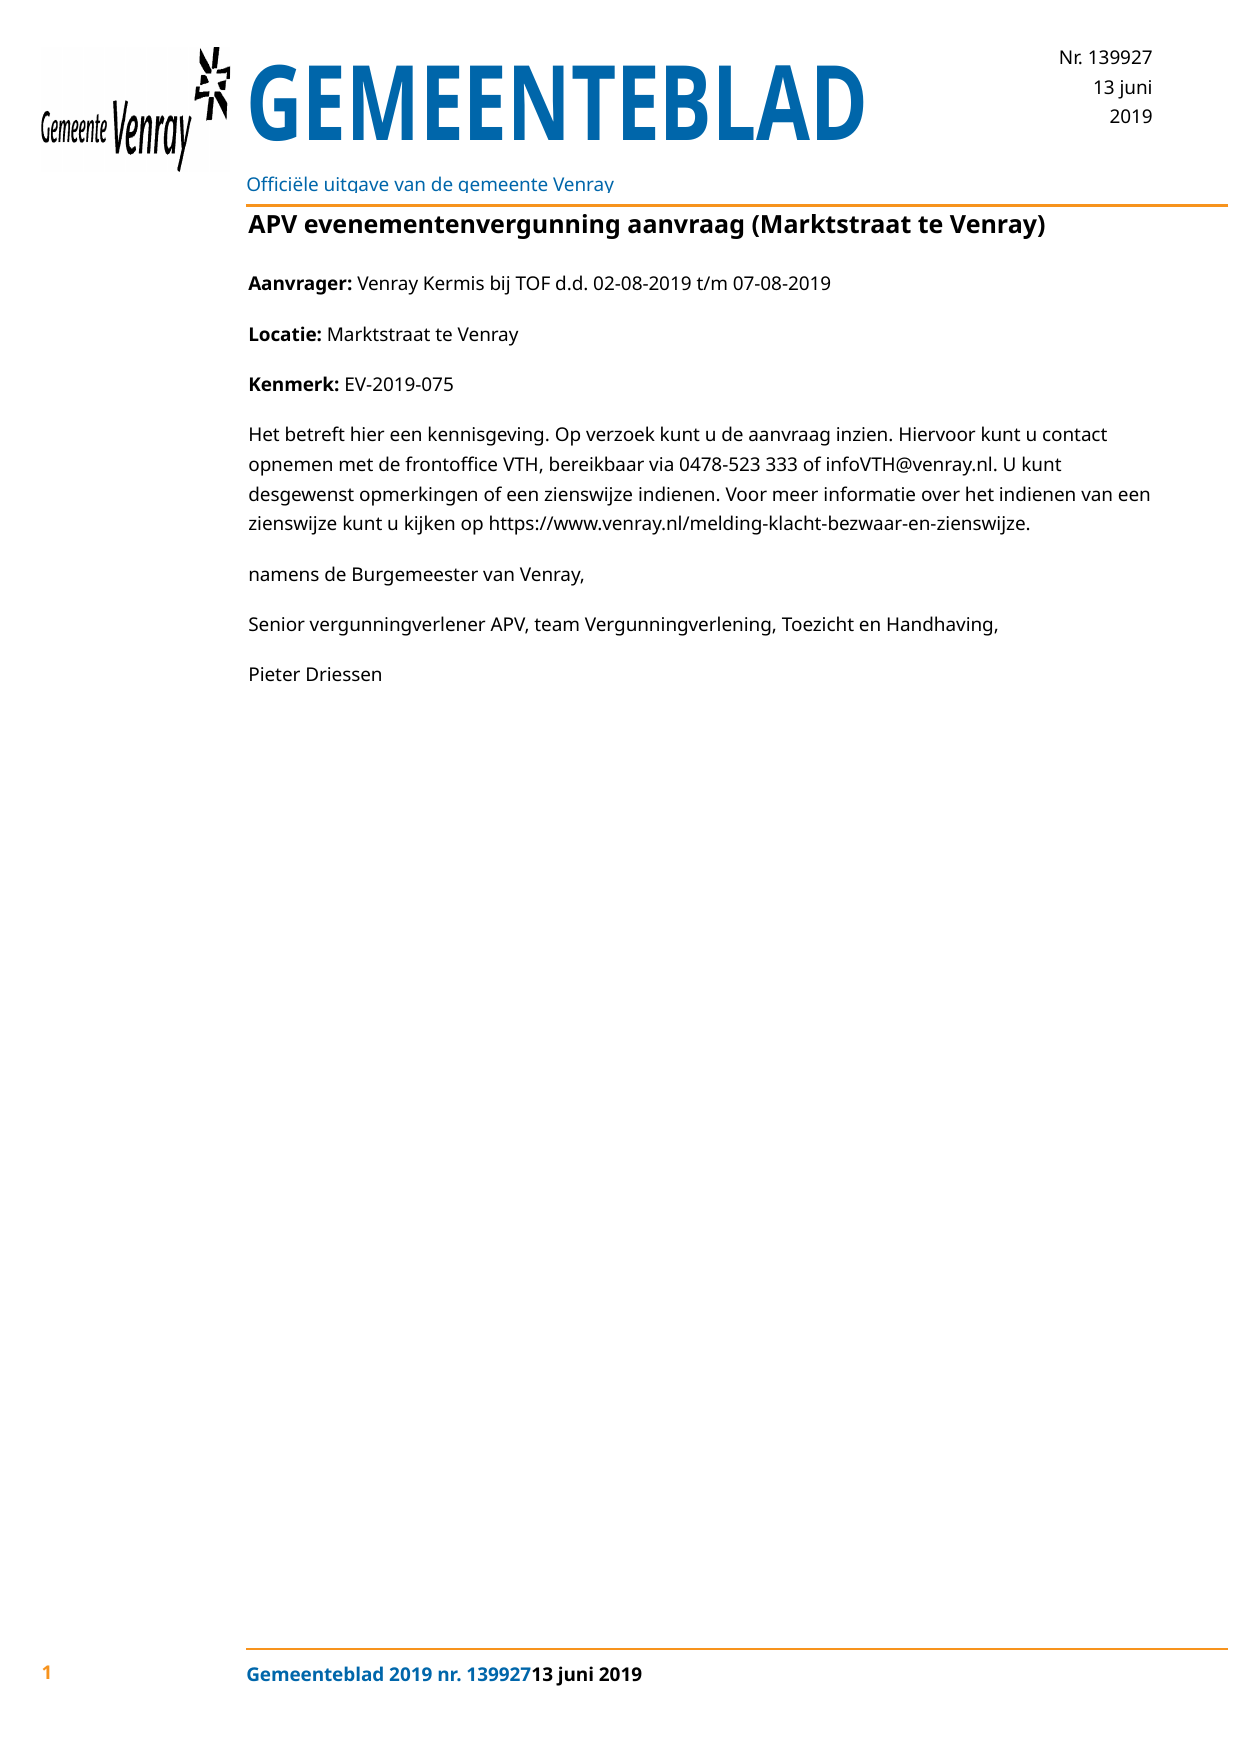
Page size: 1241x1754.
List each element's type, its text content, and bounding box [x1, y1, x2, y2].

text Aanvrager: Venray Kermis bij TOF d.d. 02-08-2019 t/m 07-08-2019 [248, 270, 1152, 296]
text Kenmerk: EV-2019-075 [248, 371, 1152, 397]
text Pieter Driessen [248, 662, 1152, 687]
picture [41, 47, 231, 172]
text APV evenementenvergunning aanvraag (Marktstraat te Venray) [248, 207, 1152, 241]
text Senior vergunningverlener APV, team Vergunningverlening, Toezicht en Handhaving, [248, 611, 1152, 637]
text Het betreft hier een kennisgeving. Op verzoek kunt u de aanvraag inzien. Hiervoor kunt u contact opnemen met de frontoffice VTH, bereikbaar via 0478-523 333 of infoVTH@venray.nl. U kunt desgewenst opmerkingen of een zienswijze indienen. Voor meer informatie over het indienen van een zienswijze kunt u kijken op https://www.venray.nl/melding-klacht-bezwaar-en-zienswijze. [248, 422, 1152, 536]
text Locatie: Marktstraat te Venray [248, 321, 1152, 346]
text namens de Burgemeester van Venray, [248, 561, 1152, 586]
